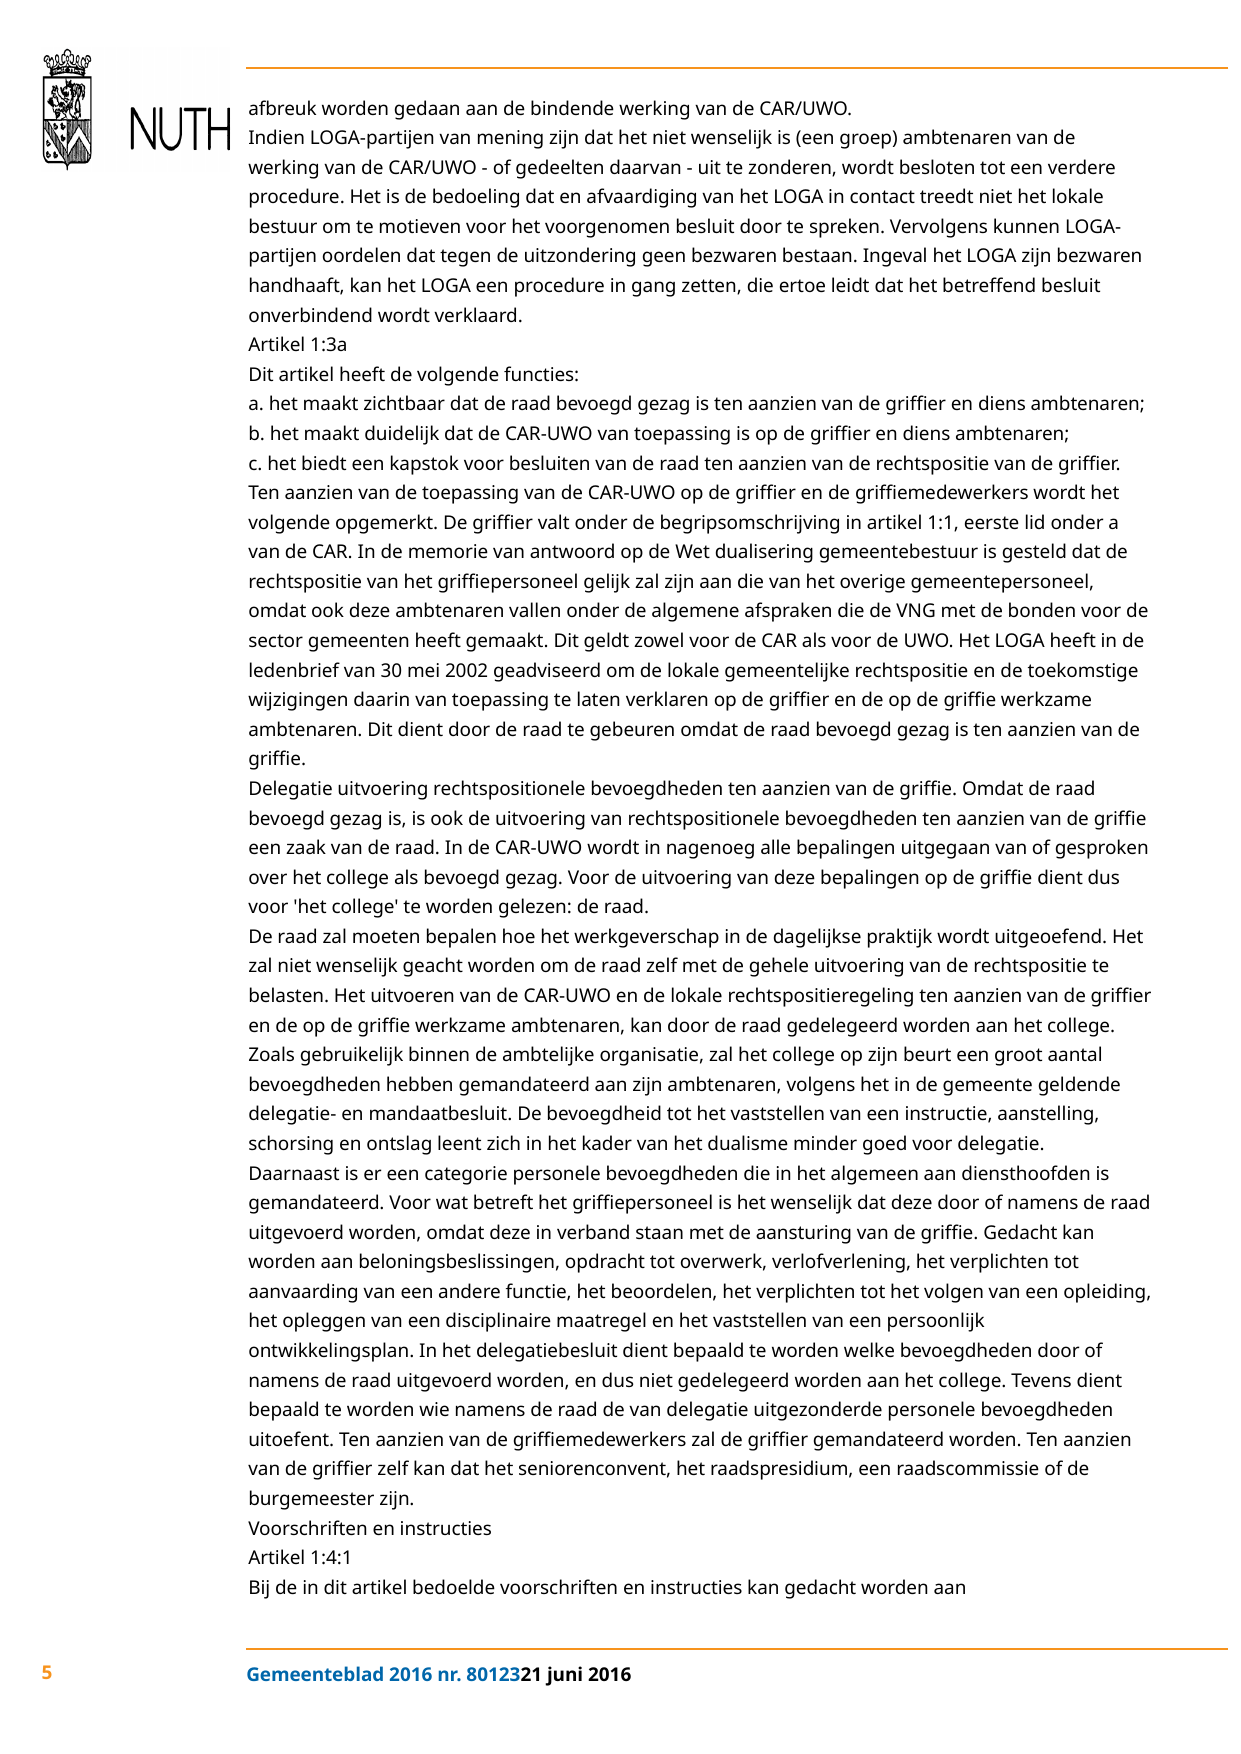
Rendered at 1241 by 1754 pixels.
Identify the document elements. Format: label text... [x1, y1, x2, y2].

text Ten aanzien van de toepassing van de CAR-UWO op de griffier en de griffiemedewerkers wordt het volgende opgemerkt. De griffier valt onder de begripsomschrijving in artikel 1:1, eerste lid onder a van de CAR. In de memorie van antwoord op de Wet dualisering gemeentebestuur is gesteld dat de rechtspositie van het griffiepersoneel gelijk zal zijn aan die van het overige gemeentepersoneel, omdat ook deze ambtenaren vallen onder de algemene afspraken die de VNG met de bonden voor de sector gemeenten heeft gemaakt. Dit geldt zowel voor de CAR als voor de UWO. Het LOGA heeft in de ledenbrief van 30 mei 2002 geadviseerd om de lokale gemeentelijke rechtspositie en de toekomstige wijzigingen daarin van toepassing te laten verklaren op de griffier en de op de griffie werkzame ambtenaren. Dit dient door de raad te gebeuren omdat de raad bevoegd gezag is ten aanzien van de griffie. [248, 479, 1152, 771]
text Delegatie uitvoering rechtspositionele bevoegdheden ten aanzien van de griffie. Omdat de raad bevoegd gezag is, is ook de uitvoering van rechtspositionele bevoegdheden ten aanzien van de griffie een zaak van de raad. In de CAR-UWO wordt in nagenoeg alle bepalingen uitgegaan van of gesproken over het college als bevoegd gezag. Voor de uitvoering van deze bepalingen op de griffie dient dus voor 'het college' te worden gelezen: de raad. [248, 775, 1152, 919]
text afbreuk worden gedaan aan de bindende werking van de CAR/UWO. [248, 95, 1152, 121]
text a. het maakt zichtbaar dat de raad bevoegd gezag is ten aanzien van de griffier en diens ambtenaren; [248, 391, 1152, 416]
text Voorschriften en instructies [248, 1515, 1152, 1541]
text Bij de in dit artikel bedoelde voorschriften en instructies kan gedacht worden aan [248, 1574, 1152, 1600]
text Artikel 1:3a [248, 331, 1152, 357]
text Dit artikel heeft de volgende functies: [248, 361, 1152, 387]
picture [41, 47, 231, 172]
text Indien LOGA-partijen van mening zijn dat het niet wenselijk is (een groep) ambtenaren van de werking van de CAR/UWO - of gedeelten daarvan - uit te zonderen, wordt besloten tot een verdere procedure. Het is de bedoeling dat en afvaardiging van het LOGA in contact treedt niet het lokale bestuur om te motieven voor het voorgenomen besluit door te spreken. Vervolgens kunnen LOGA-partijen oordelen dat tegen de uitzondering geen bezwaren bestaan. Ingeval het LOGA zijn bezwaren handhaaft, kan het LOGA een procedure in gang zetten, die ertoe leidt dat het betreffend besluit onverbindend wordt verklaard. [248, 124, 1152, 328]
text Daarnaast is er een categorie personele bevoegdheden die in het algemeen aan diensthoofden is gemandateerd. Voor wat betreft het griffiepersoneel is het wenselijk dat deze door of namens de raad uitgevoerd worden, omdat deze in verband staan met de aansturing van de griffie. Gedacht kan worden aan beloningsbeslissingen, opdracht tot overwerk, verlofverlening, het verplichten tot aanvaarding van een andere functie, het beoordelen, het verplichten tot het volgen van een opleiding, het opleggen van een disciplinaire maatregel en het vaststellen van een persoonlijk ontwikkelingsplan. In het delegatiebesluit dient bepaald te worden welke bevoegdheden door of namens de raad uitgevoerd worden, en dus niet gedelegeerd worden aan het college. Tevens dient bepaald te worden wie namens de raad de van delegatie uitgezonderde personele bevoegdheden uitoefent. Ten aanzien van de griffiemedewerkers zal de griffier gemandateerd worden. Ten aanzien van de griffier zelf kan dat het seniorenconvent, het raadspresidium, een raadscommissie of de burgemeester zijn. [248, 1160, 1152, 1511]
text c. het biedt een kapstok voor besluiten van de raad ten aanzien van de rechtspositie van de griffier. [248, 450, 1152, 476]
text De raad zal moeten bepalen hoe het werkgeverschap in de dagelijkse praktijk wordt uitgeoefend. Het zal niet wenselijk geacht worden om de raad zelf met de gehele uitvoering van de rechtspositie te belasten. Het uitvoeren van de CAR-UWO en de lokale rechtspositieregeling ten aanzien van de griffier en de op de griffie werkzame ambtenaren, kan door de raad gedelegeerd worden aan het college. Zoals gebruikelijk binnen de ambtelijke organisatie, zal het college op zijn beurt een groot aantal bevoegdheden hebben gemandateerd aan zijn ambtenaren, volgens het in de gemeente geldende delegatie- en mandaatbesluit. De bevoegdheid tot het vaststellen van een instructie, aanstelling, schorsing en ontslag leent zich in het kader van het dualisme minder goed voor delegatie. [248, 923, 1152, 1156]
text Artikel 1:4:1 [248, 1544, 1152, 1570]
text b. het maakt duidelijk dat de CAR-UWO van toepassing is op de griffier en diens ambtenaren; [248, 420, 1152, 446]
